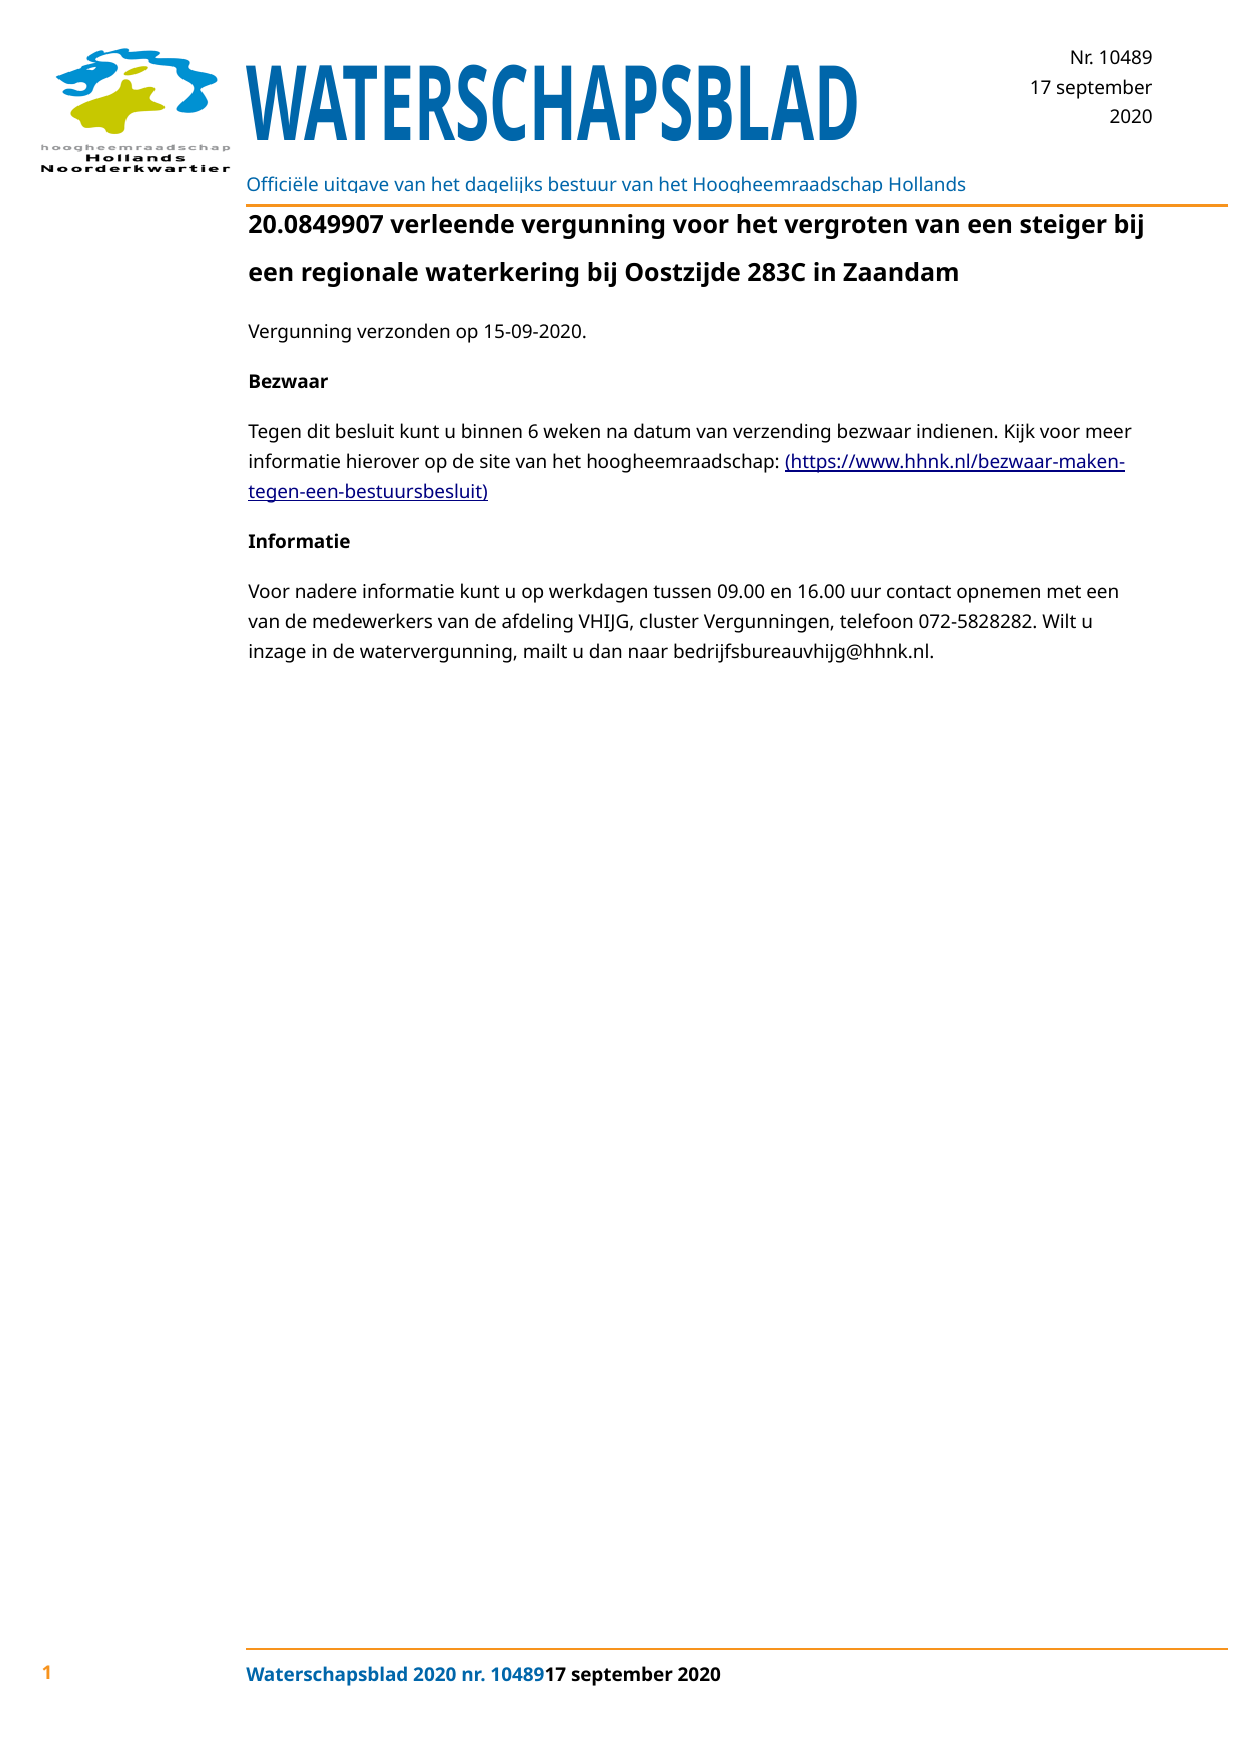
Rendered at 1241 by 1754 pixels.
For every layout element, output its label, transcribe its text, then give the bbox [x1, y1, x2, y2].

text Vergunning verzonden op 15-09-2020. [248, 318, 1152, 344]
text 20.0849907 verleende vergunning voor het vergroten van een steiger bij een regionale waterkering bij Oostzijde 283C in Zaandam [248, 207, 1152, 288]
picture [41, 47, 231, 172]
text Bezwaar [248, 368, 1152, 394]
text Tegen dit besluit kunt u binnen 6 weken na datum van verzending bezwaar indienen. Kijk voor meer informatie hierover op de site van het hoogheemraadschap: (https://www.hhnk.nl/bezwaar-maken-tegen-een-bestuursbesluit) [248, 419, 1152, 504]
text Informatie [248, 528, 1152, 554]
text Voor nadere informatie kunt u op werkdagen tussen 09.00 en 16.00 uur contact opnemen met een van de medewerkers van de afdeling VHIJG, cluster Vergunningen, telefoon 072-5828282. Wilt u inzage in de watervergunning, mailt u dan naar bedrijfsbureauvhijg@hhnk.nl. [248, 579, 1152, 664]
